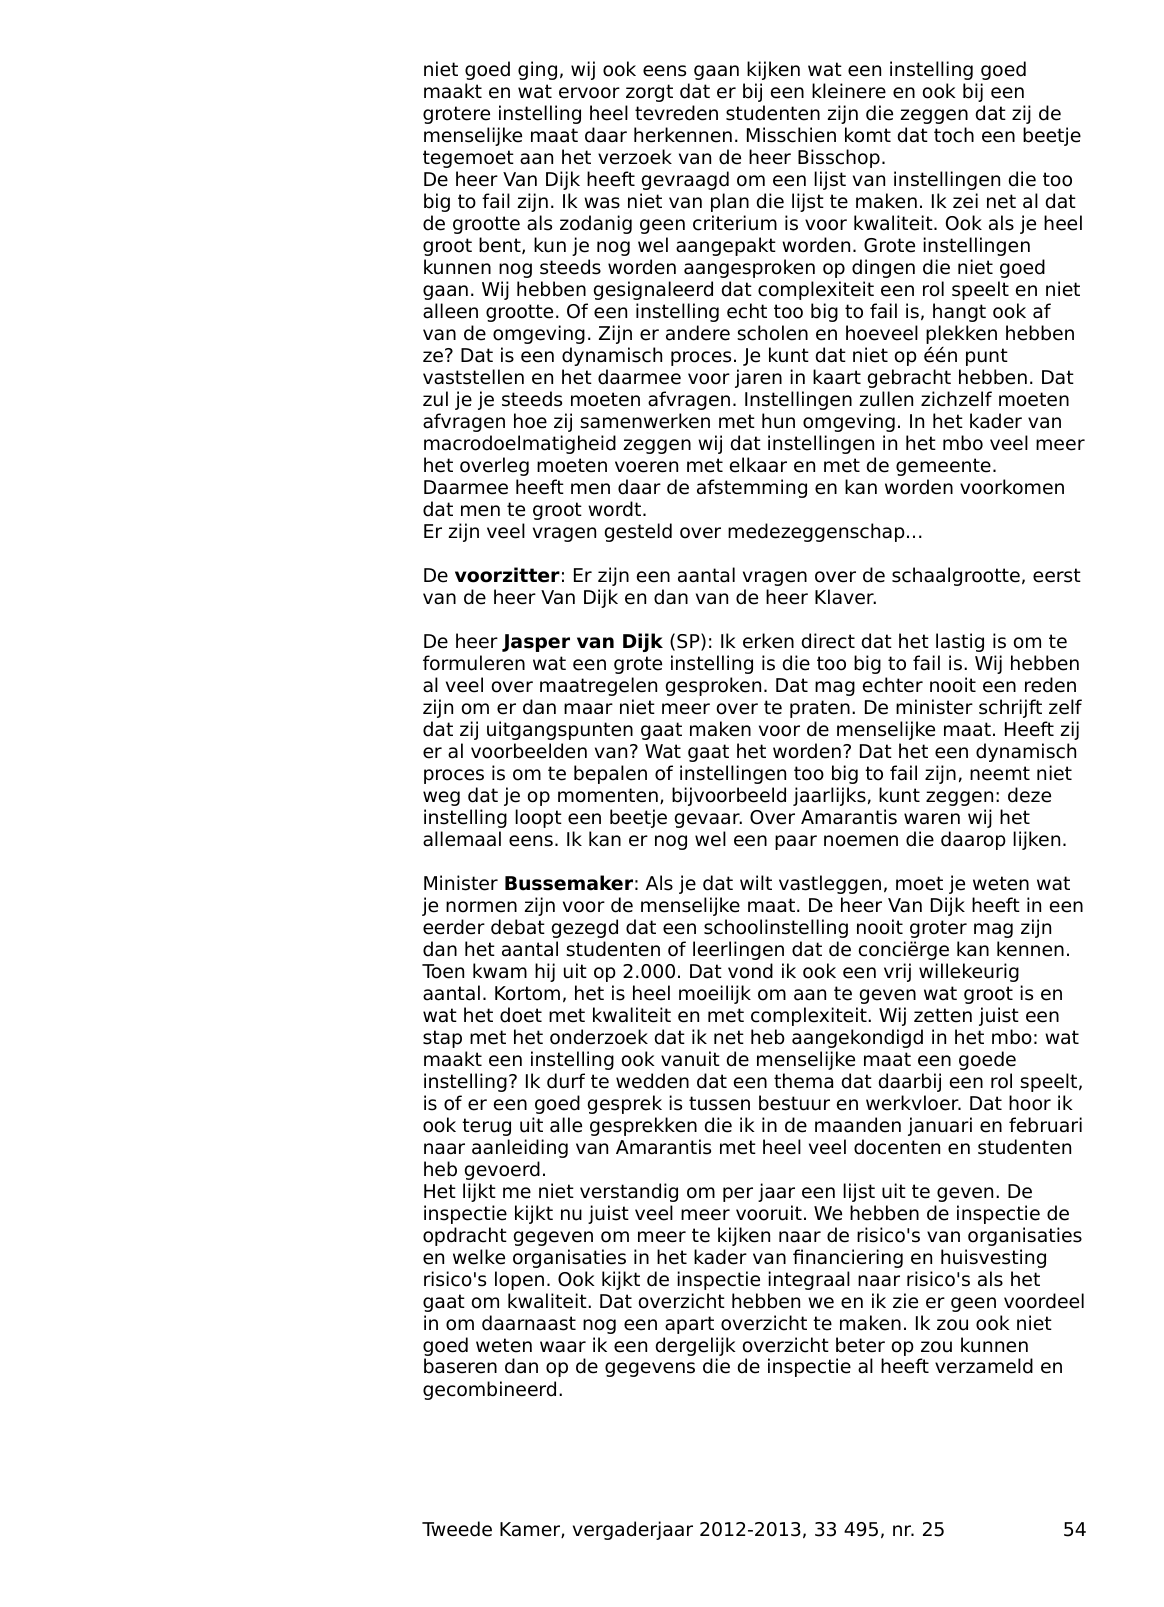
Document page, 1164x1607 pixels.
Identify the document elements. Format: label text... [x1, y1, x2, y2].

text De voorzitter: Er zijn een aantal vragen over de schaalgrootte, eerst van de heer Van Dijk en dan van de heer Klaver. [422, 565, 1087, 609]
text Het lijkt me niet verstandig om per jaar een lijst uit te geven. De inspectie kijkt nu juist veel meer vooruit. We hebben de inspectie de opdracht gegeven om meer te kijken naar de risico's van organisaties en welke organisaties in het kader van financiering en huisvesting risico's lopen. Ook kijkt de inspectie integraal naar risico's als het gaat om kwaliteit. Dat overzicht hebben we en ik zie er geen voordeel in om daarnaast nog een apart overzicht te maken. Ik zou ook niet goed weten waar ik een dergelijk overzicht beter op zou kunnen baseren dan op de gegevens die de inspectie al heeft verzameld en gecombineerd. [422, 1181, 1087, 1400]
text De heer Van Dijk heeft gevraagd om een lijst van instellingen die too big to fail zijn. Ik was niet van plan die lijst te maken. Ik zei net al dat de grootte als zodanig geen criterium is voor kwaliteit. Ook als je heel groot bent, kun je nog wel aangepakt worden. Grote instellingen kunnen nog steeds worden aangesproken op dingen die niet goed gaan. Wij hebben gesignaleerd dat complexiteit een rol speelt en niet alleen grootte. Of een instelling echt too big to fail is, hangt ook af van de omgeving. Zijn er andere scholen en hoeveel plekken hebben ze? Dat is een dynamisch proces. Je kunt dat niet op één punt vaststellen en het daarmee voor jaren in kaart gebracht hebben. Dat zul je je steeds moeten afvragen. Instellingen zullen zichzelf moeten afvragen hoe zij samenwerken met hun omgeving. In het kader van macrodoelmatigheid zeggen wij dat instellingen in het mbo veel meer het overleg moeten voeren met elkaar en met de gemeente. Daarmee heeft men daar de afstemming en kan worden voorkomen dat men te groot wordt. [422, 169, 1087, 521]
text niet goed ging, wij ook eens gaan kijken wat een instelling goed maakt en wat ervoor zorgt dat er bij een kleinere en ook bij een grotere instelling heel tevreden studenten zijn die zeggen dat zij de menselijke maat daar herkennen. Misschien komt dat toch een beetje tegemoet aan het verzoek van de heer Bisschop. [422, 59, 1087, 169]
text De heer Jasper van Dijk (SP): Ik erken direct dat het lastig is om te formuleren wat een grote instelling is die too big to fail is. Wij hebben al veel over maatregelen gesproken. Dat mag echter nooit een reden zijn om er dan maar niet meer over te praten. De minister schrijft zelf dat zij uitgangspunten gaat maken voor de menselijke maat. Heeft zij er al voorbeelden van? Wat gaat het worden? Dat het een dynamisch proces is om te bepalen of instellingen too big to fail zijn, neemt niet weg dat je op momenten, bijvoorbeeld jaarlijks, kunt zeggen: deze instelling loopt een beetje gevaar. Over Amarantis waren wij het allemaal eens. Ik kan er nog wel een paar noemen die daarop lijken. [422, 631, 1087, 851]
text Minister Bussemaker: Als je dat wilt vastleggen, moet je weten wat je normen zijn voor de menselijke maat. De heer Van Dijk heeft in een eerder debat gezegd dat een schoolinstelling nooit groter mag zijn dan het aantal studenten of leerlingen dat de conciërge kan kennen. Toen kwam hij uit op 2.000. Dat vond ik ook een vrij willekeurig aantal. Kortom, het is heel moeilijk om aan te geven wat groot is en wat het doet met kwaliteit en met complexiteit. Wij zetten juist een stap met het onderzoek dat ik net heb aangekondigd in het mbo: wat maakt een instelling ook vanuit de menselijke maat een goede instelling? Ik durf te wedden dat een thema dat daarbij een rol speelt, is of er een goed gesprek is tussen bestuur en werkvloer. Dat hoor ik ook terug uit alle gesprekken die ik in de maanden januari en februari naar aanleiding van Amarantis met heel veel docenten en studenten heb gevoerd. [422, 873, 1087, 1181]
text Er zijn veel vragen gesteld over medezeggenschap... [422, 521, 1087, 543]
